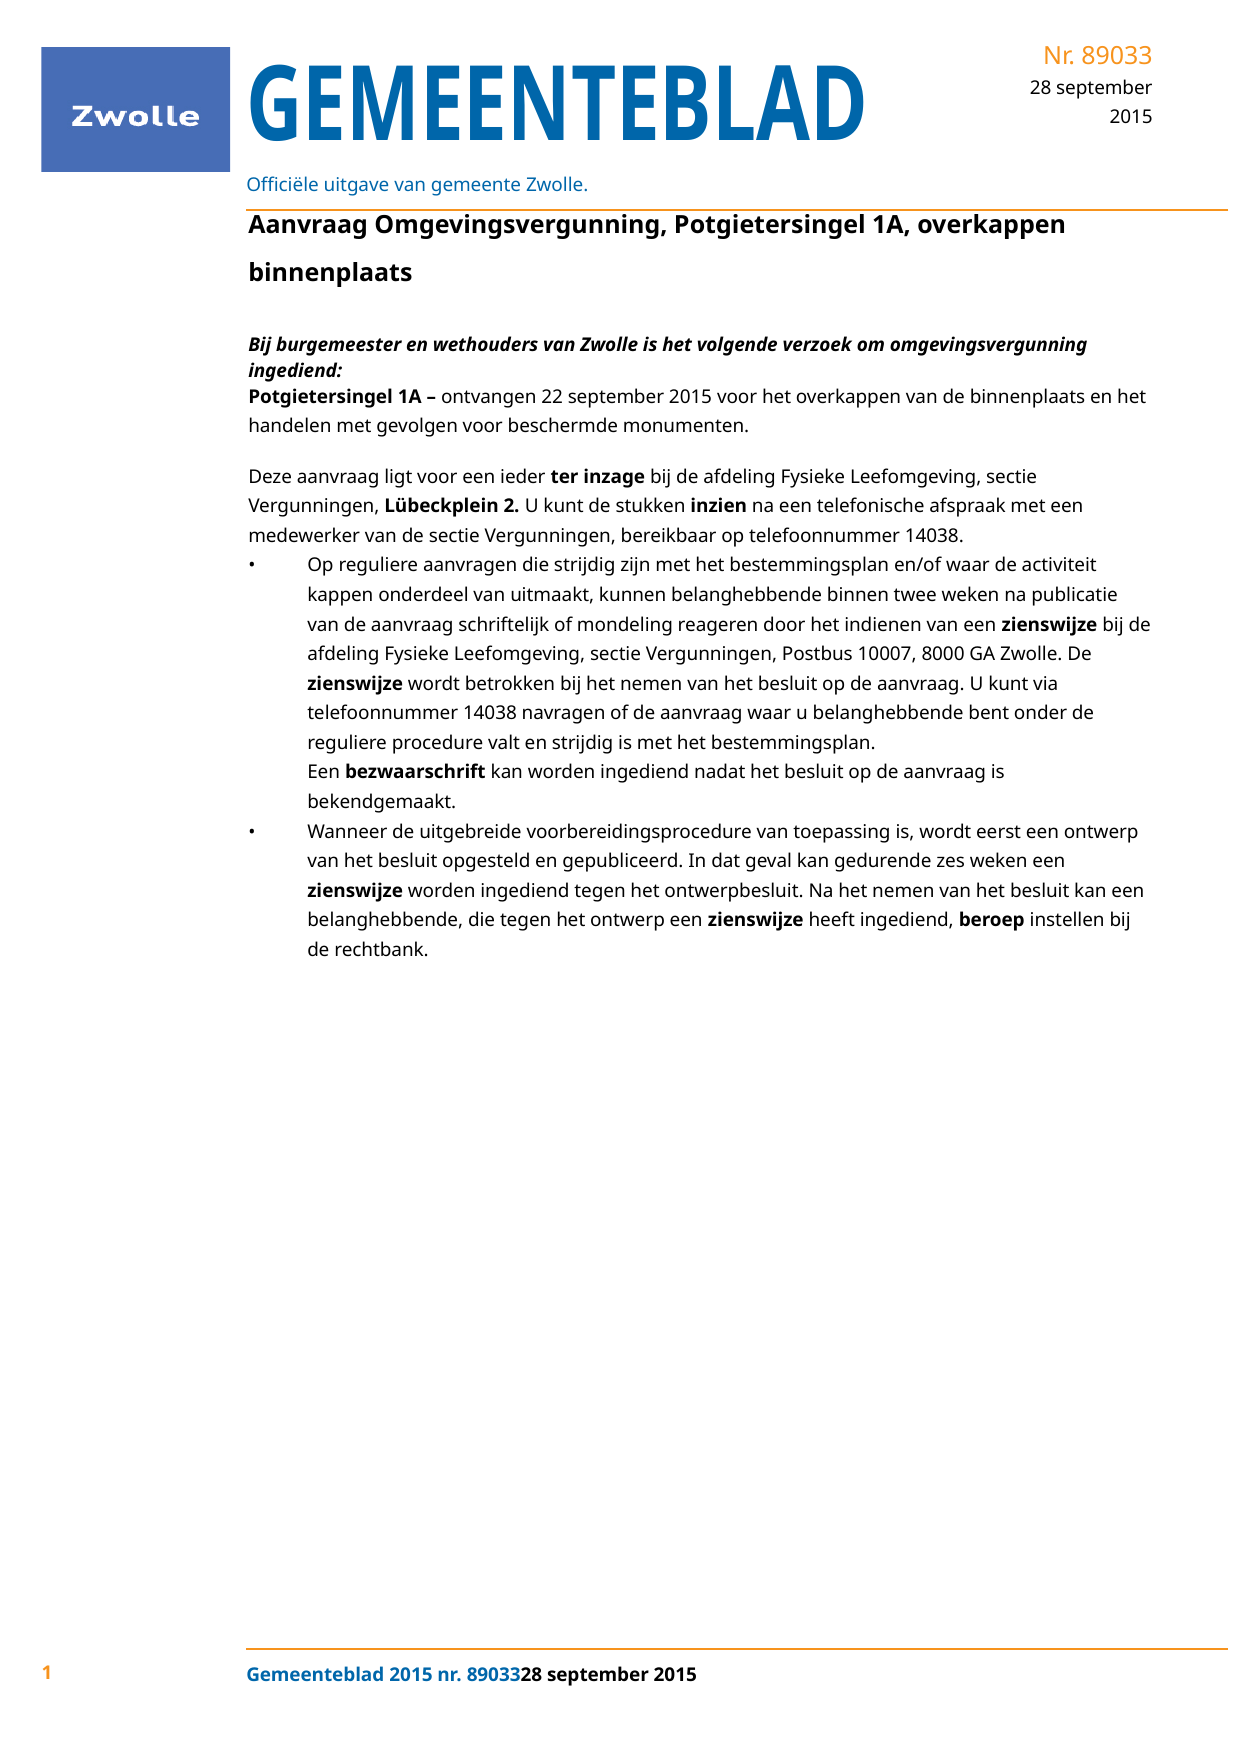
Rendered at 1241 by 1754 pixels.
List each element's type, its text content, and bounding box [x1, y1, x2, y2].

text Deze aanvraag ligt voor een ieder ter inzage bij de afdeling Fysieke Leefomgeving, sectie Vergunningen, Lübeckplein 2. U kunt de stukken inzien na een telefonische afspraak met een medewerker van de sectie Vergunningen, bereikbaar op telefoonnummer 14038. [248, 463, 1152, 548]
text Aanvraag Omgevingsvergunning, Potgietersingel 1A, overkappen binnenplaats [248, 211, 1152, 288]
picture [41, 47, 231, 172]
list Wanneer de uitgebreide voorbereidingsprocedure van toepassing is, wordt eerst een ontwerp van het besluit opgesteld en gepubliceerd. In dat geval kan gedurende zes weken een zienswijze worden ingediend tegen het ontwerpbesluit. Na het nemen van het besluit kan een belanghebbende, die tegen het ontwerp een zienswijze heeft ingediend, beroep instellen bij de rechtbank. [248, 818, 1152, 962]
text Bij burgemeester en wethouders van Zwolle is het volgende verzoek om omgevingsvergunning ingediend: [248, 331, 1152, 383]
text Potgietersingel 1A – ontvangen 22 september 2015 voor het overkappen van de binnenplaats en het handelen met gevolgen voor beschermde monumenten. [248, 383, 1152, 438]
list Een bezwaarschrift kan worden ingediend nadat het besluit op de aanvraag is bekendgemaakt. [248, 759, 1152, 814]
list Op reguliere aanvragen die strijdig zijn met het bestemmingsplan en/of waar de activiteit kappen onderdeel van uitmaakt, kunnen belanghebbende binnen twee weken na publicatie van de aanvraag schriftelijk of mondeling reageren door het indienen van een zienswijze bij de afdeling Fysieke Leefomgeving, sectie Vergunningen, Postbus 10007, 8000 GA Zwolle. De zienswijze wordt betrokken bij het nemen van het besluit op de aanvraag. U kunt via telefoonnummer 14038 navragen of de aanvraag waar u belanghebbende bent onder de reguliere procedure valt en strijdig is met het bestemmingsplan. [248, 552, 1152, 755]
